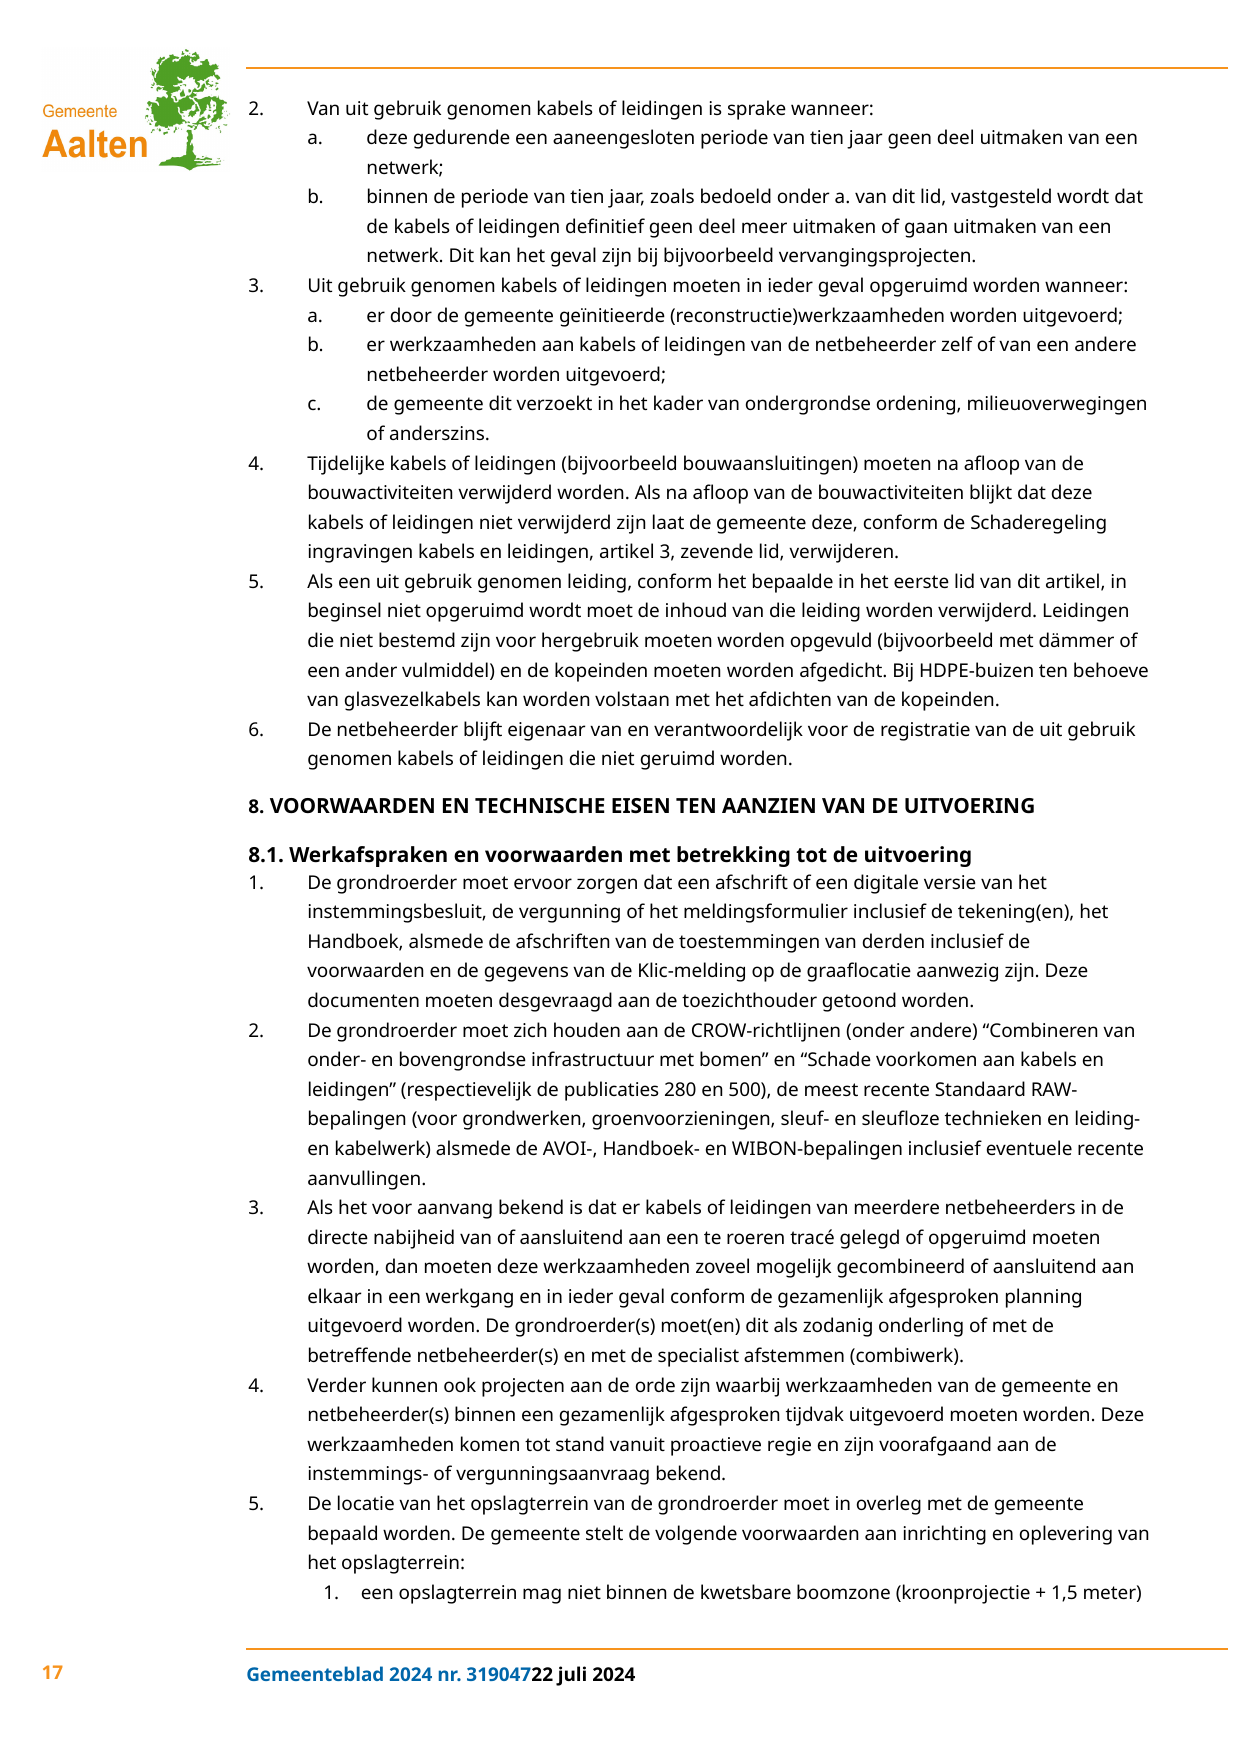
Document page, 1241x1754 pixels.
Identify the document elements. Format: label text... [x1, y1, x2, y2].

list Als een uit gebruik genomen leiding, conform het bepaalde in het eerste lid van dit artikel, in beginsel niet opgeruimd wordt moet de inhoud van die leiding worden verwijderd. Leidingen die niet bestemd zijn voor hergebruik moeten worden opgevuld (bijvoorbeeld met dämmer of een ander vulmiddel) en de kopeinden moeten worden afgedicht. Bij HDPE-buizen ten behoeve van glasvezelkabels kan worden volstaan met het afdichten van de kopeinden. [248, 568, 1152, 712]
text 8.1. Werkafspraken en voorwaarden met betrekking tot de uitvoering [248, 841, 1152, 869]
list De netbeheerder blijft eigenaar van en verantwoordelijk voor de registratie van de uit gebruik genomen kabels of leidingen die niet geruimd worden. [248, 716, 1152, 771]
list Als het voor aanvang bekend is dat er kabels of leidingen van meerdere netbeheerders in de directe nabijheid van of aansluitend aan een te roeren tracé gelegd of opgeruimd moeten worden, dan moeten deze werkzaamheden zoveel mogelijk gecombineerd of aansluitend aan elkaar in een werkgang en in ieder geval conform de gezamenlijk afgesproken planning uitgevoerd worden. De grondroerder(s) moet(en) dit als zodanig onderling of met de betreffende netbeheerder(s) en met de specialist afstemmen (combiwerk). [248, 1194, 1152, 1368]
list deze gedurende een aaneengesloten periode van tien jaar geen deel uitmaken van een netwerk; [307, 124, 1152, 180]
list de gemeente dit verzoekt in het kader van ondergrondse ordening, milieuoverwegingen of anderszins. [307, 391, 1152, 446]
list Van uit gebruik genomen kabels of leidingen is sprake wanneer: [248, 95, 1152, 121]
list binnen de periode van tien jaar, zoals bedoeld onder a. van dit lid, vastgesteld wordt dat de kabels of leidingen definitief geen deel meer uitmaken of gaan uitmaken van een netwerk. Dit kan het geval zijn bij bijvoorbeeld vervangingsprojecten. [307, 183, 1152, 268]
list Tijdelijke kabels of leidingen (bijvoorbeeld bouwaansluitingen) moeten na afloop van de bouwactiviteiten verwijderd worden. Als na afloop van de bouwactiviteiten blijkt dat deze kabels of leidingen niet verwijderd zijn laat de gemeente deze, conform de Schaderegeling ingravingen kabels en leidingen, artikel 3, zevende lid, verwijderen. [248, 450, 1152, 564]
text 8. VOORWAARDEN EN TECHNISCHE EISEN TEN AANZIEN VAN DE UITVOERING [248, 791, 1152, 820]
list De grondroerder moet ervoor zorgen dat een afschrift of een digitale versie van het instemmingsbesluit, de vergunning of het meldingsformulier inclusief de tekening(en), het Handboek, alsmede de afschriften van de toestemmingen van derden inclusief de voorwaarden en de gegevens van de Klic-melding op de graaflocatie aanwezig zijn. Deze documenten moeten desgevraagd aan de toezichthouder getoond worden. [248, 869, 1152, 1013]
list er door de gemeente geïnitieerde (reconstructie)werkzaamheden worden uitgevoerd; [307, 302, 1152, 328]
picture [41, 47, 231, 172]
list een opslagterrein mag niet binnen de kwetsbare boomzone (kroonprojectie + 1,5 meter) [323, 1579, 1152, 1605]
list Verder kunnen ook projecten aan de orde zijn waarbij werkzaamheden van de gemeente en netbeheerder(s) binnen een gezamenlijk afgesproken tijdvak uitgevoerd moeten worden. Deze werkzaamheden komen tot stand vanuit proactieve regie en zijn voorafgaand aan de instemmings- of vergunningsaanvraag bekend. [248, 1372, 1152, 1486]
list De grondroerder moet zich houden aan de CROW-richtlijnen (onder andere) “Combineren van onder- en bovengrondse infrastructuur met bomen” en “Schade voorkomen aan kabels en leidingen” (respectievelijk de publicaties 280 en 500), de meest recente Standaard RAW-bepalingen (voor grondwerken, groenvoorzieningen, sleuf- en sleufloze technieken en leiding- en kabelwerk) alsmede de AVOI-, Handboek- en WIBON-bepalingen inclusief eventuele recente aanvullingen. [248, 1017, 1152, 1191]
list Uit gebruik genomen kabels of leidingen moeten in ieder geval opgeruimd worden wanneer: [248, 272, 1152, 298]
list er werkzaamheden aan kabels of leidingen van de netbeheerder zelf of van een andere netbeheerder worden uitgevoerd; [307, 331, 1152, 387]
list De locatie van het opslagterrein van de grondroerder moet in overleg met de gemeente bepaald worden. De gemeente stelt de volgende voorwaarden aan inrichting en oplevering van het opslagterrein: [248, 1490, 1152, 1575]
